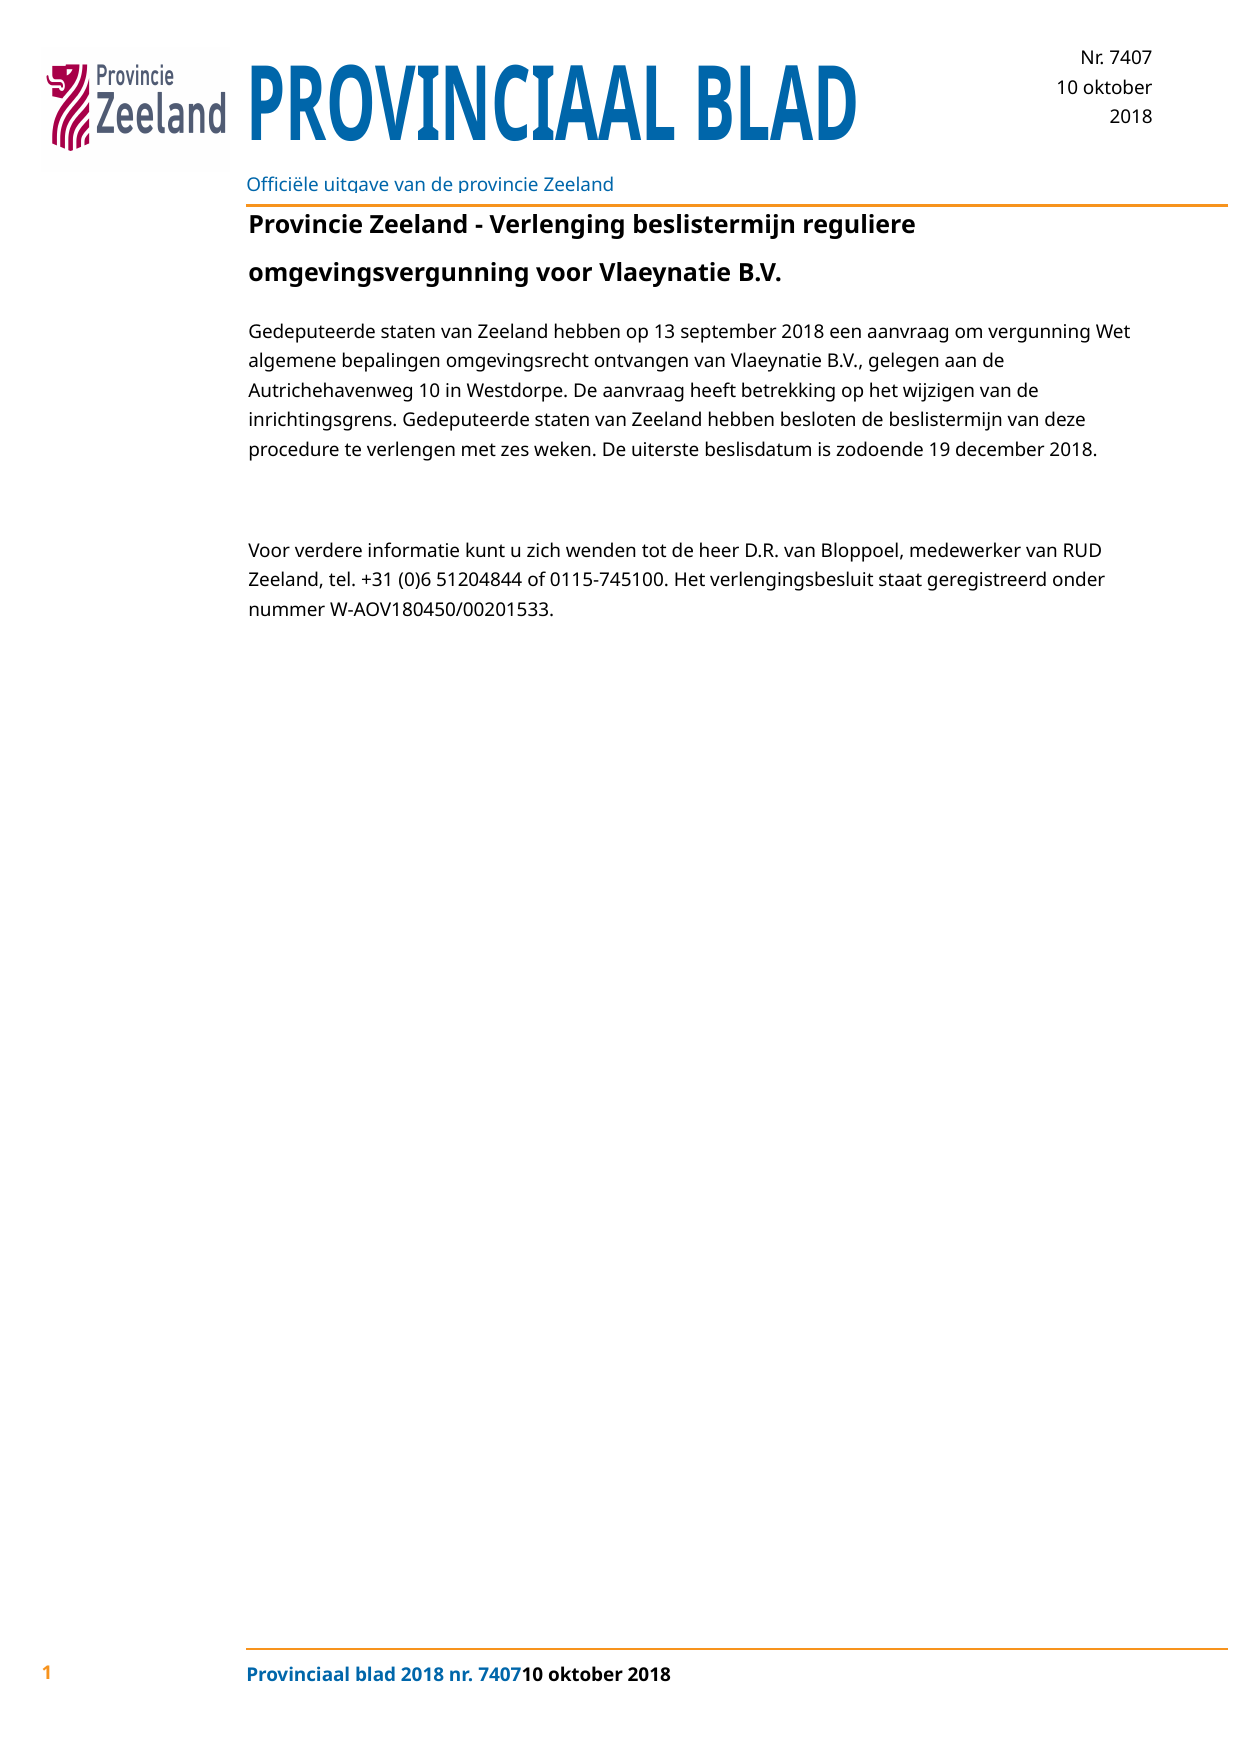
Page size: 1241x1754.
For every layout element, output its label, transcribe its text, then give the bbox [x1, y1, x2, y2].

text Gedeputeerde staten van Zeeland hebben op 13 september 2018 een aanvraag om vergunning Wet algemene bepalingen omgevingsrecht ontvangen van Vlaeynatie B.V., gelegen aan de Autrichehavenweg 10 in Westdorpe. De aanvraag heeft betrekking op het wijzigen van de inrichtingsgrens. Gedeputeerde staten van Zeeland hebben besloten de beslistermijn van deze procedure te verlengen met zes weken. De uiterste beslisdatum is zodoende 19 december 2018. [248, 318, 1152, 462]
picture [41, 47, 231, 172]
text Voor verdere informatie kunt u zich wenden tot de heer D.R. van Bloppoel, medewerker van RUD Zeeland, tel. +31 (0)6 51204844 of 0115-745100. Het verlengingsbesluit staat geregistreerd onder nummer W-AOV180450/00201533. [248, 537, 1152, 622]
text Provincie Zeeland - Verlenging beslistermijn reguliere omgevingsvergunning voor Vlaeynatie B.V. [248, 207, 1152, 288]
